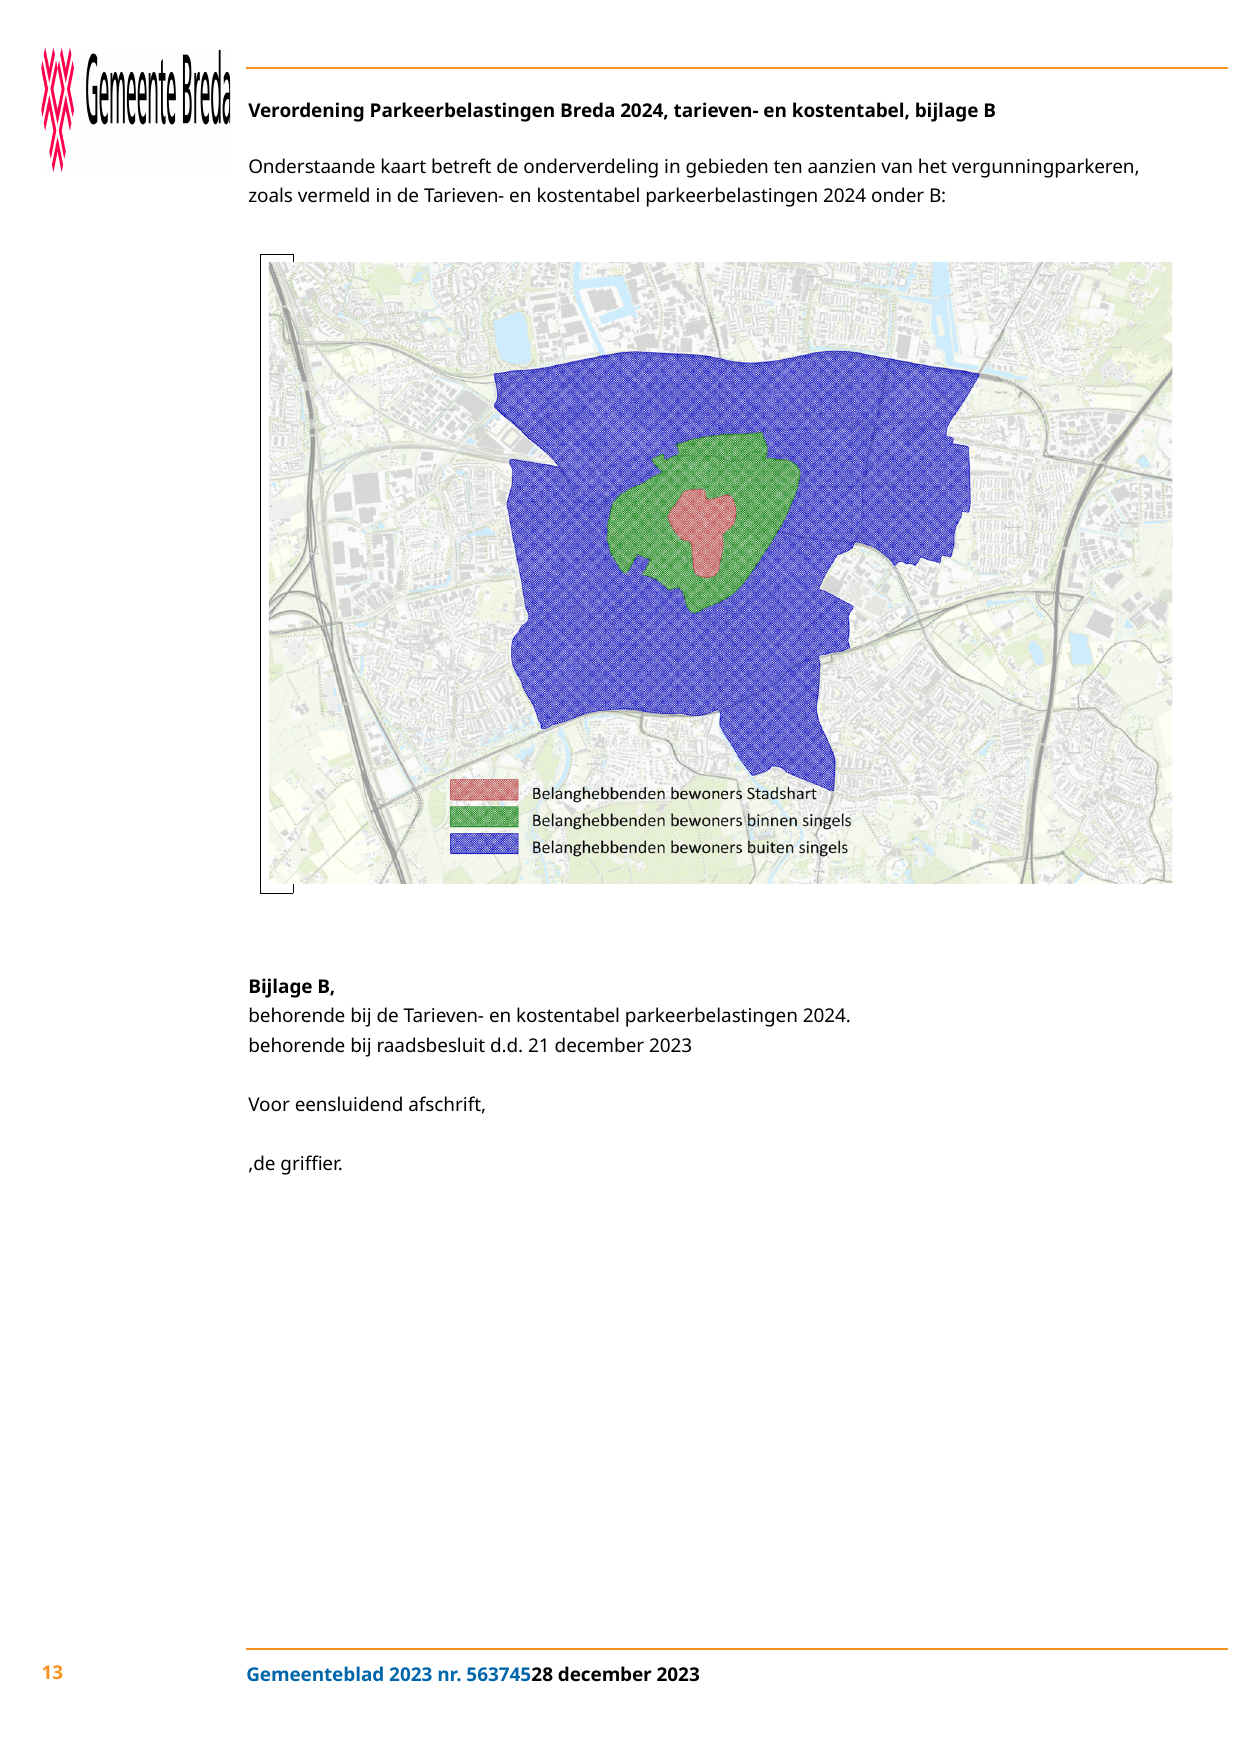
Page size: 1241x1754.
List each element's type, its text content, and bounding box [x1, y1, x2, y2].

text behorende bij de Tarieven- en kostentabel parkeerbelastingen 2024. [248, 1003, 1152, 1028]
text ,de griffier. [248, 1151, 1152, 1176]
text Verordening Parkeerbelastingen Breda 2024, tarieven- en kostentabel, bijlage B [248, 95, 1152, 123]
text Onderstaande kaart betreft de onderverdeling in gebieden ten aanzien van het vergunningparkeren, zoals vermeld in de Tarieven- en kostentabel parkeerbelastingen 2024 onder B: [248, 153, 1152, 208]
text behorende bij raadsbesluit d.d. 21 december 2023 [248, 1032, 1152, 1058]
picture [268, 262, 1173, 884]
picture [41, 47, 231, 172]
text Bijlage B, [248, 973, 1152, 999]
text Voor eensluidend afschrift, [248, 1091, 1152, 1117]
